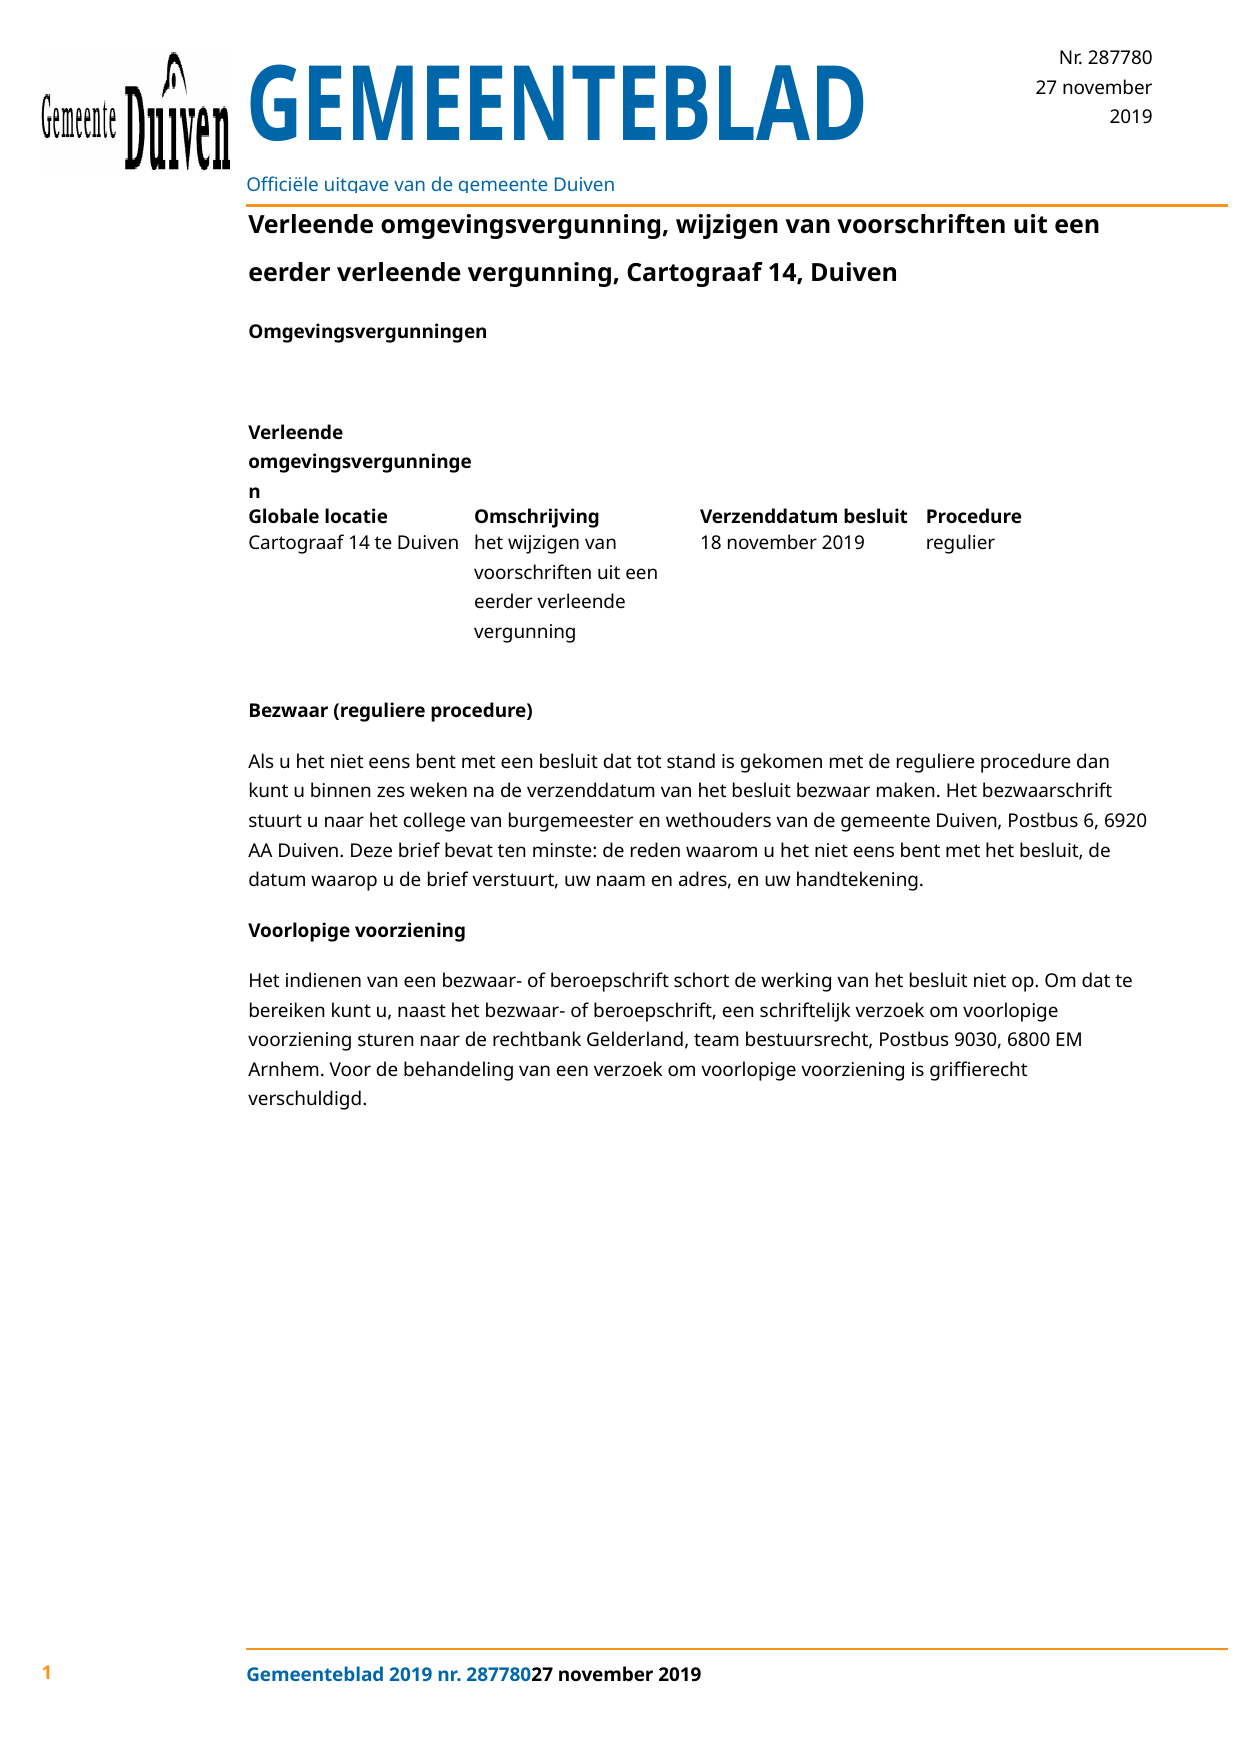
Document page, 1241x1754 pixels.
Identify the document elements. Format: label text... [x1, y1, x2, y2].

table_cell het wijzigen van voorschriften uit een eerder verleende vergunning [474, 530, 700, 644]
table_header Verleende omgevingsvergunningen [248, 419, 474, 504]
table_cell 18 november 2019 [700, 530, 926, 644]
text Bezwaar (reguliere procedure) [248, 698, 1152, 723]
table_cell Omschrijving [474, 504, 700, 529]
table_cell Cartograaf 14 te Duiven [248, 530, 474, 644]
table_cell Procedure [926, 504, 1152, 529]
text Als u het niet eens bent met een besluit dat tot stand is gekomen met de reguliere procedure dan kunt u binnen zes weken na de verzenddatum van het besluit bezwaar maken. Het bezwaarschrift stuurt u naar het college van burgemeester en wethouders van de gemeente Duiven, Postbus 6, 6920 AA Duiven. Deze brief bevat ten minste: de reden waarom u het niet eens bent met het besluit, de datum waarop u de brief verstuurt, uw naam en adres, en uw handtekening. [248, 748, 1152, 892]
table_cell regulier [926, 530, 1152, 644]
table_cell Globale locatie [248, 504, 474, 529]
table_cell Verzenddatum besluit [700, 504, 926, 529]
text Het indienen van een bezwaar- of beroepschrift schort de werking van het besluit niet op. Om dat te bereiken kunt u, naast het bezwaar- of beroepschrift, een schriftelijk verzoek om voorlopige voorziening sturen naar de rechtbank Gelderland, team bestuursrecht, Postbus 9030, 6800 EM Arnhem. Voor de behandeling van een verzoek om voorlopige voorziening is griffierecht verschuldigd. [248, 967, 1152, 1111]
text Verleende omgevingsvergunning, wijzigen van voorschriften uit een eerder verleende vergunning, Cartograaf 14, Duiven [248, 207, 1152, 288]
text Omgevingsvergunningen [248, 318, 1152, 344]
picture [41, 47, 231, 172]
text Voorlopige voorziening [248, 917, 1152, 942]
